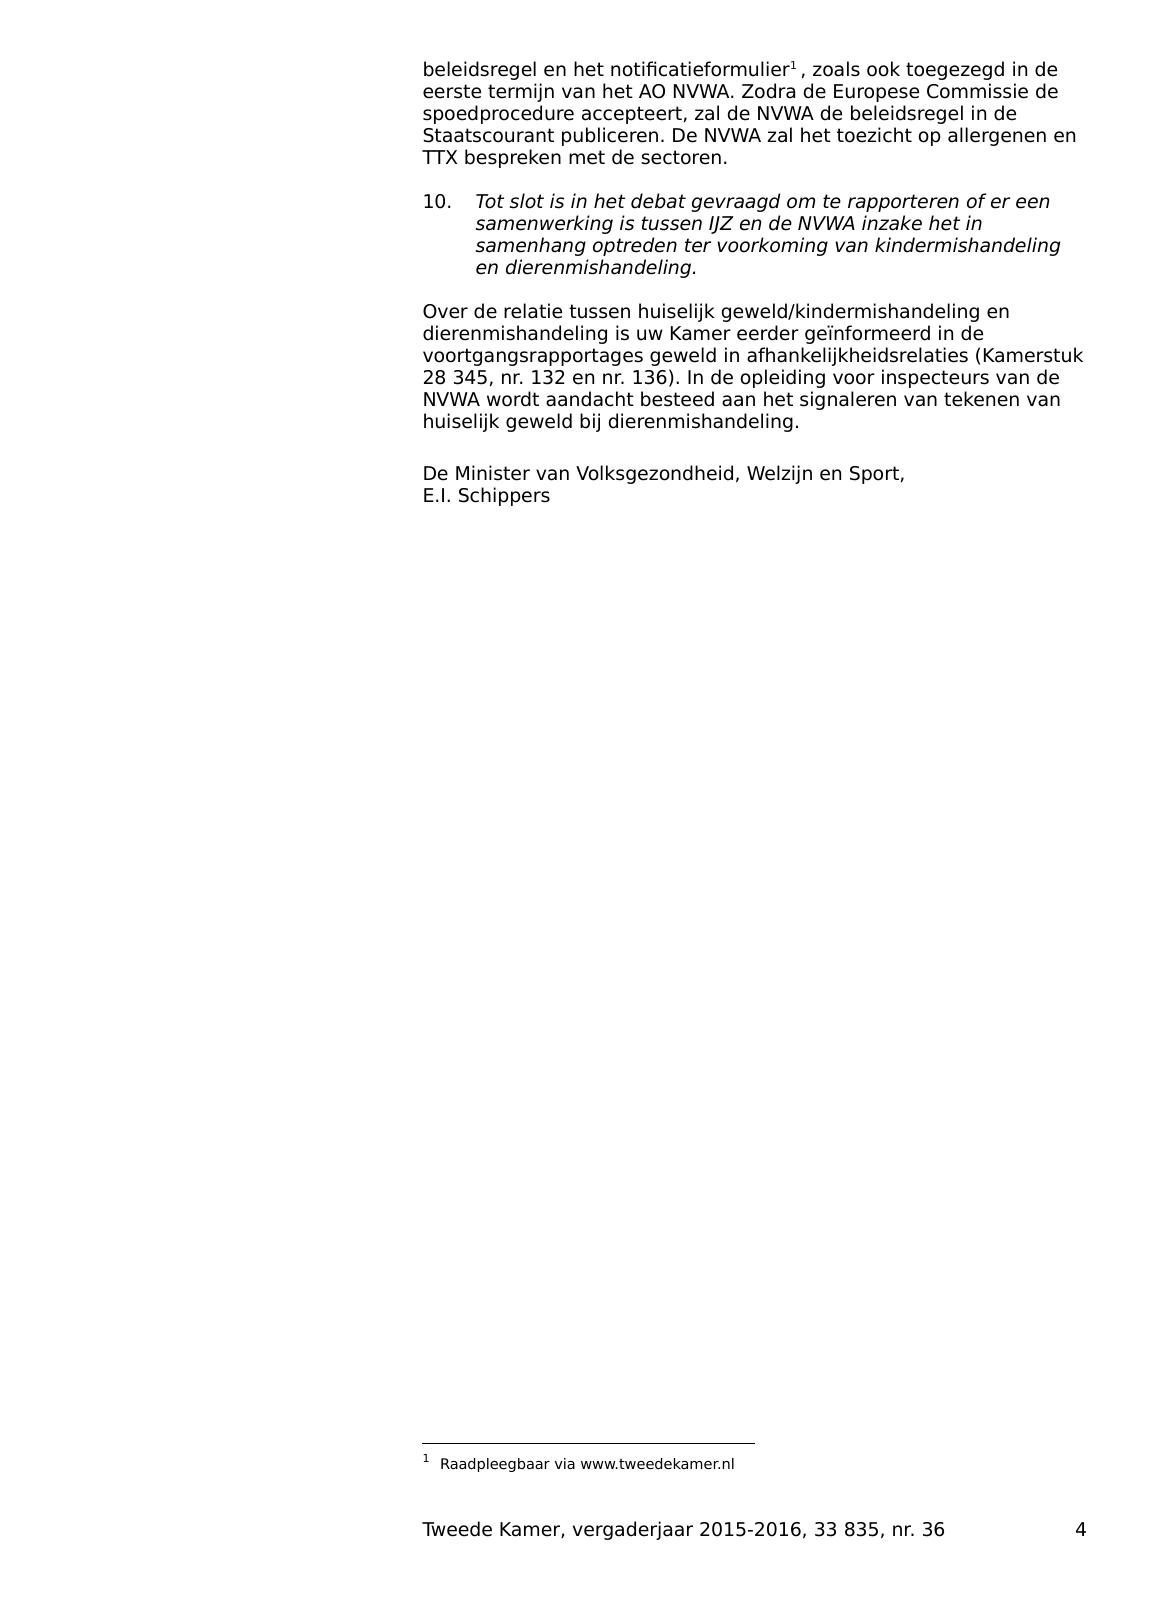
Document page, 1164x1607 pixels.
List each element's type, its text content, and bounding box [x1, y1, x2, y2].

text Raadpleegbaar via www.tweedekamer.nl [422, 1452, 1087, 1474]
text 10. Tot slot is in het debat gevraagd om te rapporteren of er een samenwerking is tussen IJZ en de NVWA inzake het in samenhang optreden ter voorkoming van kindermishandeling en dierenmishandeling. [422, 191, 1087, 279]
text Over de relatie tussen huiselijk geweld/kindermishandeling en dierenmishandeling is uw Kamer eerder geïnformeerd in de voortgangsrapportages geweld in afhankelijkheidsrelaties (Kamerstuk 28 345, nr. 132 en nr. 136). In de opleiding voor inspecteurs van de NVWA wordt aandacht besteed aan het signaleren van tekenen van huiselijk geweld bij dierenmishandeling. [422, 301, 1087, 433]
text De Minister van Volksgezondheid, Welzijn en Sport, E.I. Schippers [422, 463, 1087, 507]
text beleidsregel en het notificatieformulier, zoals ook toegezegd in de eerste termijn van het AO NVWA. Zodra de Europese Commissie de spoedprocedure accepteert, zal de NVWA de beleidsregel in de Staatscourant publiceren. De NVWA zal het toezicht op allergenen en TTX bespreken met de sectoren. [422, 59, 1087, 169]
